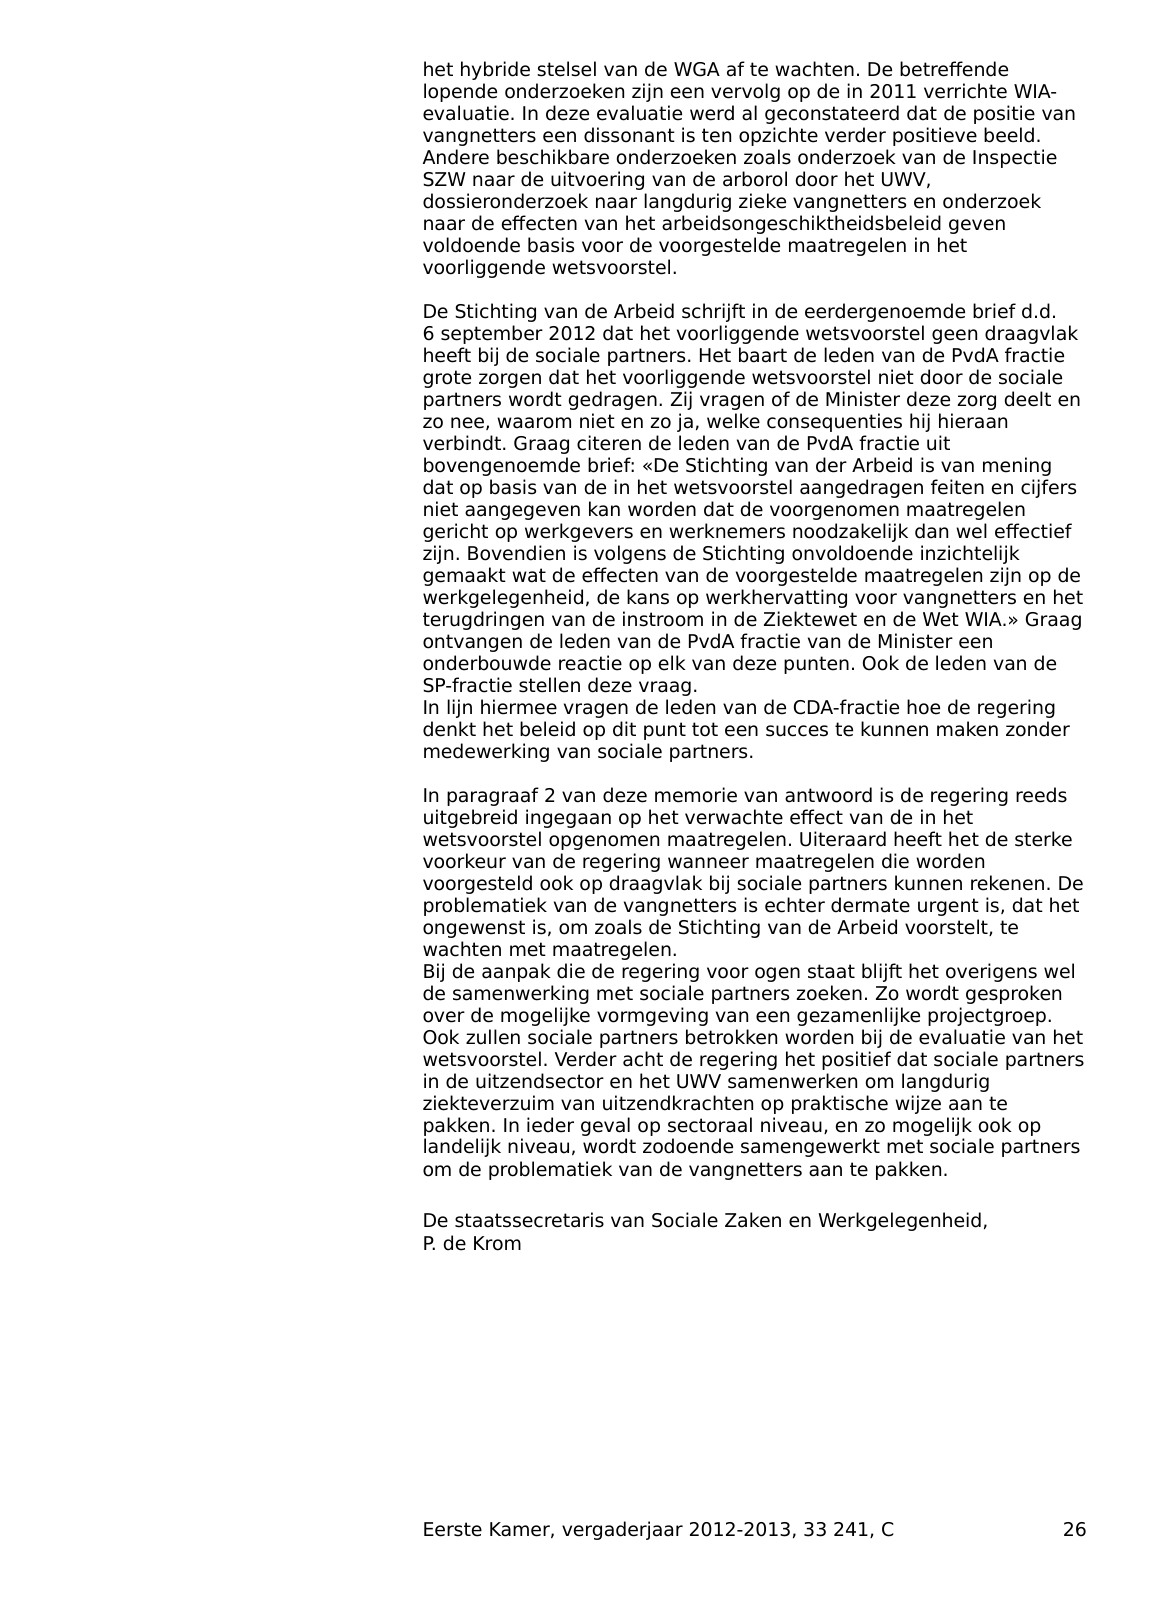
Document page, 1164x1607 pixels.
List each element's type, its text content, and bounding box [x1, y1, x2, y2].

text In paragraaf 2 van deze memorie van antwoord is de regering reeds uitgebreid ingegaan op het verwachte effect van de in het wetsvoorstel opgenomen maatregelen. Uiteraard heeft het de sterke voorkeur van de regering wanneer maatregelen die worden voorgesteld ook op draagvlak bij sociale partners kunnen rekenen. De problematiek van de vangnetters is echter dermate urgent is, dat het ongewenst is, om zoals de Stichting van de Arbeid voorstelt, te wachten met maatregelen. [422, 785, 1087, 961]
text De staatssecretaris van Sociale Zaken en Werkgelegenheid, P. de Krom [422, 1210, 1087, 1254]
text In lijn hiermee vragen de leden van de CDA-fractie hoe de regering denkt het beleid op dit punt tot een succes te kunnen maken zonder medewerking van sociale partners. [422, 697, 1087, 763]
text Bij de aanpak die de regering voor ogen staat blijft het overigens wel de samenwerking met sociale partners zoeken. Zo wordt gesproken over de mogelijke vormgeving van een gezamenlijke projectgroep. Ook zullen sociale partners betrokken worden bij de evaluatie van het wetsvoorstel. Verder acht de regering het positief dat sociale partners in de uitzendsector en het UWV samenwerken om langdurig ziekteverzuim van uitzendkrachten op praktische wijze aan te pakken. In ieder geval op sectoraal niveau, en zo mogelijk ook op landelijk niveau, wordt zodoende samengewerkt met sociale partners om de problematiek van de vangnetters aan te pakken. [422, 961, 1087, 1180]
text De Stichting van de Arbeid schrijft in de eerdergenoemde brief d.d. 6 september 2012 dat het voorliggende wetsvoorstel geen draagvlak heeft bij de sociale partners. Het baart de leden van de PvdA fractie grote zorgen dat het voorliggende wetsvoorstel niet door de sociale partners wordt gedragen. Zij vragen of de Minister deze zorg deelt en zo nee, waarom niet en zo ja, welke consequenties hij hieraan verbindt. Graag citeren de leden van de PvdA fractie uit bovengenoemde brief: «De Stichting van der Arbeid is van mening dat op basis van de in het wetsvoorstel aangedragen feiten en cijfers niet aangegeven kan worden dat de voorgenomen maatregelen gericht op werkgevers en werknemers noodzakelijk dan wel effectief zijn. Bovendien is volgens de Stichting onvoldoende inzichtelijk gemaakt wat de effecten van de voorgestelde maatregelen zijn op de werkgelegenheid, de kans op werkhervatting voor vangnetters en het terugdringen van de instroom in de Ziektewet en de Wet WIA.» Graag ontvangen de leden van de PvdA fractie van de Minister een onderbouwde reactie op elk van deze punten. Ook de leden van de SP-fractie stellen deze vraag. [422, 301, 1087, 697]
text het hybride stelsel van de WGA af te wachten. De betreffende lopende onderzoeken zijn een vervolg op de in 2011 verrichte WIA-evaluatie. In deze evaluatie werd al geconstateerd dat de positie van vangnetters een dissonant is ten opzichte verder positieve beeld. Andere beschikbare onderzoeken zoals onderzoek van de Inspectie SZW naar de uitvoering van de arborol door het UWV, dossieronderzoek naar langdurig zieke vangnetters en onderzoek naar de effecten van het arbeidsongeschiktheidsbeleid geven voldoende basis voor de voorgestelde maatregelen in het voorliggende wetsvoorstel. [422, 59, 1087, 279]
